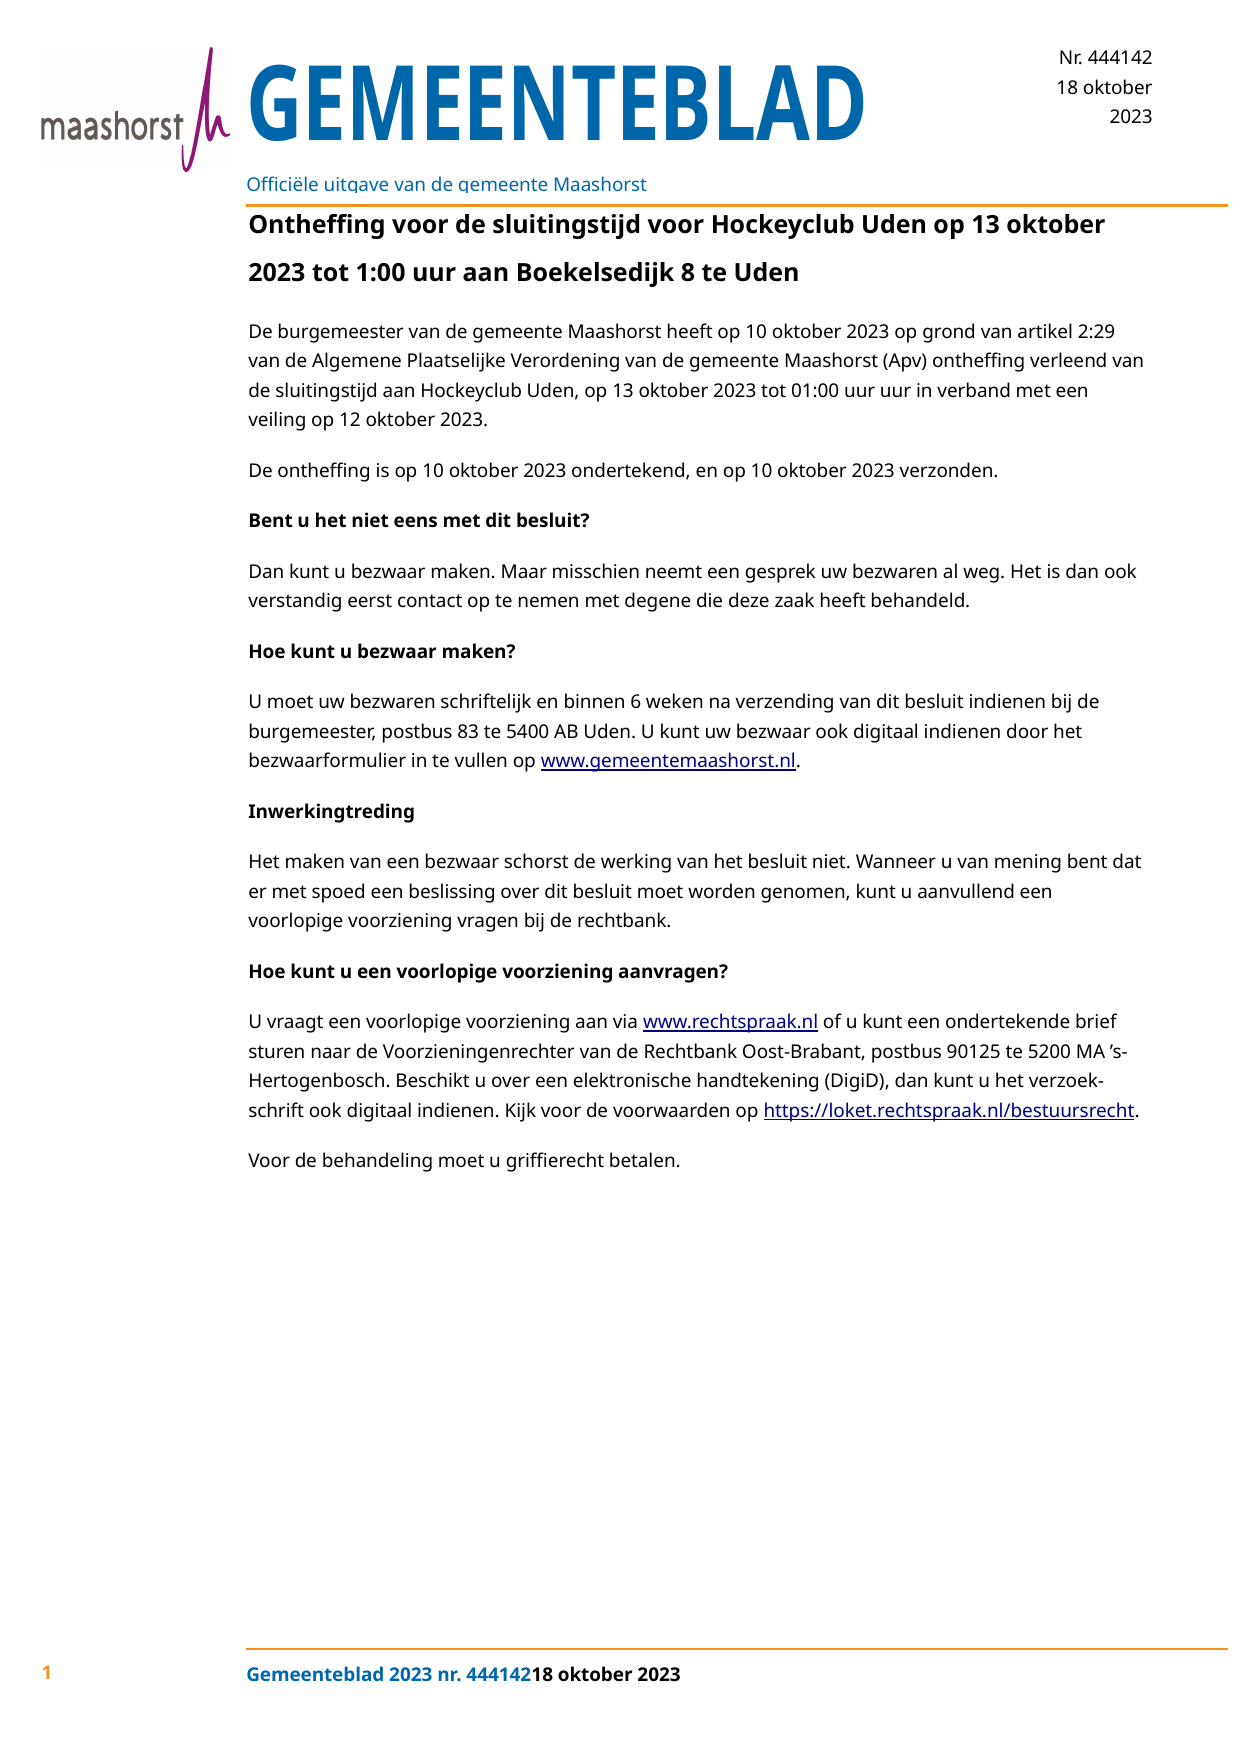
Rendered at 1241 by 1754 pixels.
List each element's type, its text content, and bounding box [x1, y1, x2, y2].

text Dan kunt u bezwaar maken. Maar misschien neemt een gesprek uw bezwaren al weg. Het is dan ook verstandig eerst contact op te nemen met degene die deze zaak heeft behandeld. [248, 558, 1152, 613]
text Inwerkingtreding [248, 798, 1152, 824]
text Voor de behandeling moet u griffierecht betalen. [248, 1147, 1152, 1173]
text U vraagt een voorlopige voorziening aan via www.rechtspraak.nl of u kunt een ondertekende brief sturen naar de Voorzieningenrechter van de Rechtbank Oost-Brabant, postbus 90125 te 5200 MA ’s-Hertogenbosch. Beschikt u over een elektronische handtekening (DigiD), dan kunt u het verzoek-schrift ook digitaal indienen. Kijk voor de voorwaarden op https://loket.rechtspraak.nl/bestuursrecht. [248, 1008, 1152, 1123]
picture [41, 47, 231, 172]
text Hoe kunt u bezwaar maken? [248, 638, 1152, 664]
text De burgemeester van de gemeente Maashorst heeft op 10 oktober 2023 op grond van artikel 2:29 van de Algemene Plaatselijke Verordening van de gemeente Maashorst (Apv) ontheffing verleend van de sluitingstijd aan Hockeyclub Uden, op 13 oktober 2023 tot 01:00 uur uur in verband met een veiling op 12 oktober 2023. [248, 318, 1152, 432]
text De ontheffing is op 10 oktober 2023 ondertekend, en op 10 oktober 2023 verzonden. [248, 457, 1152, 483]
text Bent u het niet eens met dit besluit? [248, 507, 1152, 533]
text U moet uw bezwaren schriftelijk en binnen 6 weken na verzending van dit besluit indienen bij de burgemeester, postbus 83 te 5400 AB Uden. U kunt uw bezwaar ook digitaal indienen door het bezwaarformulier in te vullen op www.gemeentemaashorst.nl. [248, 688, 1152, 773]
text Ontheffing voor de sluitingstijd voor Hockeyclub Uden op 13 oktober 2023 tot 1:00 uur aan Boekelsedijk 8 te Uden [248, 207, 1152, 288]
text Hoe kunt u een voorlopige voorziening aanvragen? [248, 958, 1152, 984]
text Het maken van een bezwaar schorst de werking van het besluit niet. Wanneer u van mening bent dat er met spoed een beslissing over dit besluit moet worden genomen, kunt u aanvullend een voorlopige voorziening vragen bij de rechtbank. [248, 848, 1152, 933]
